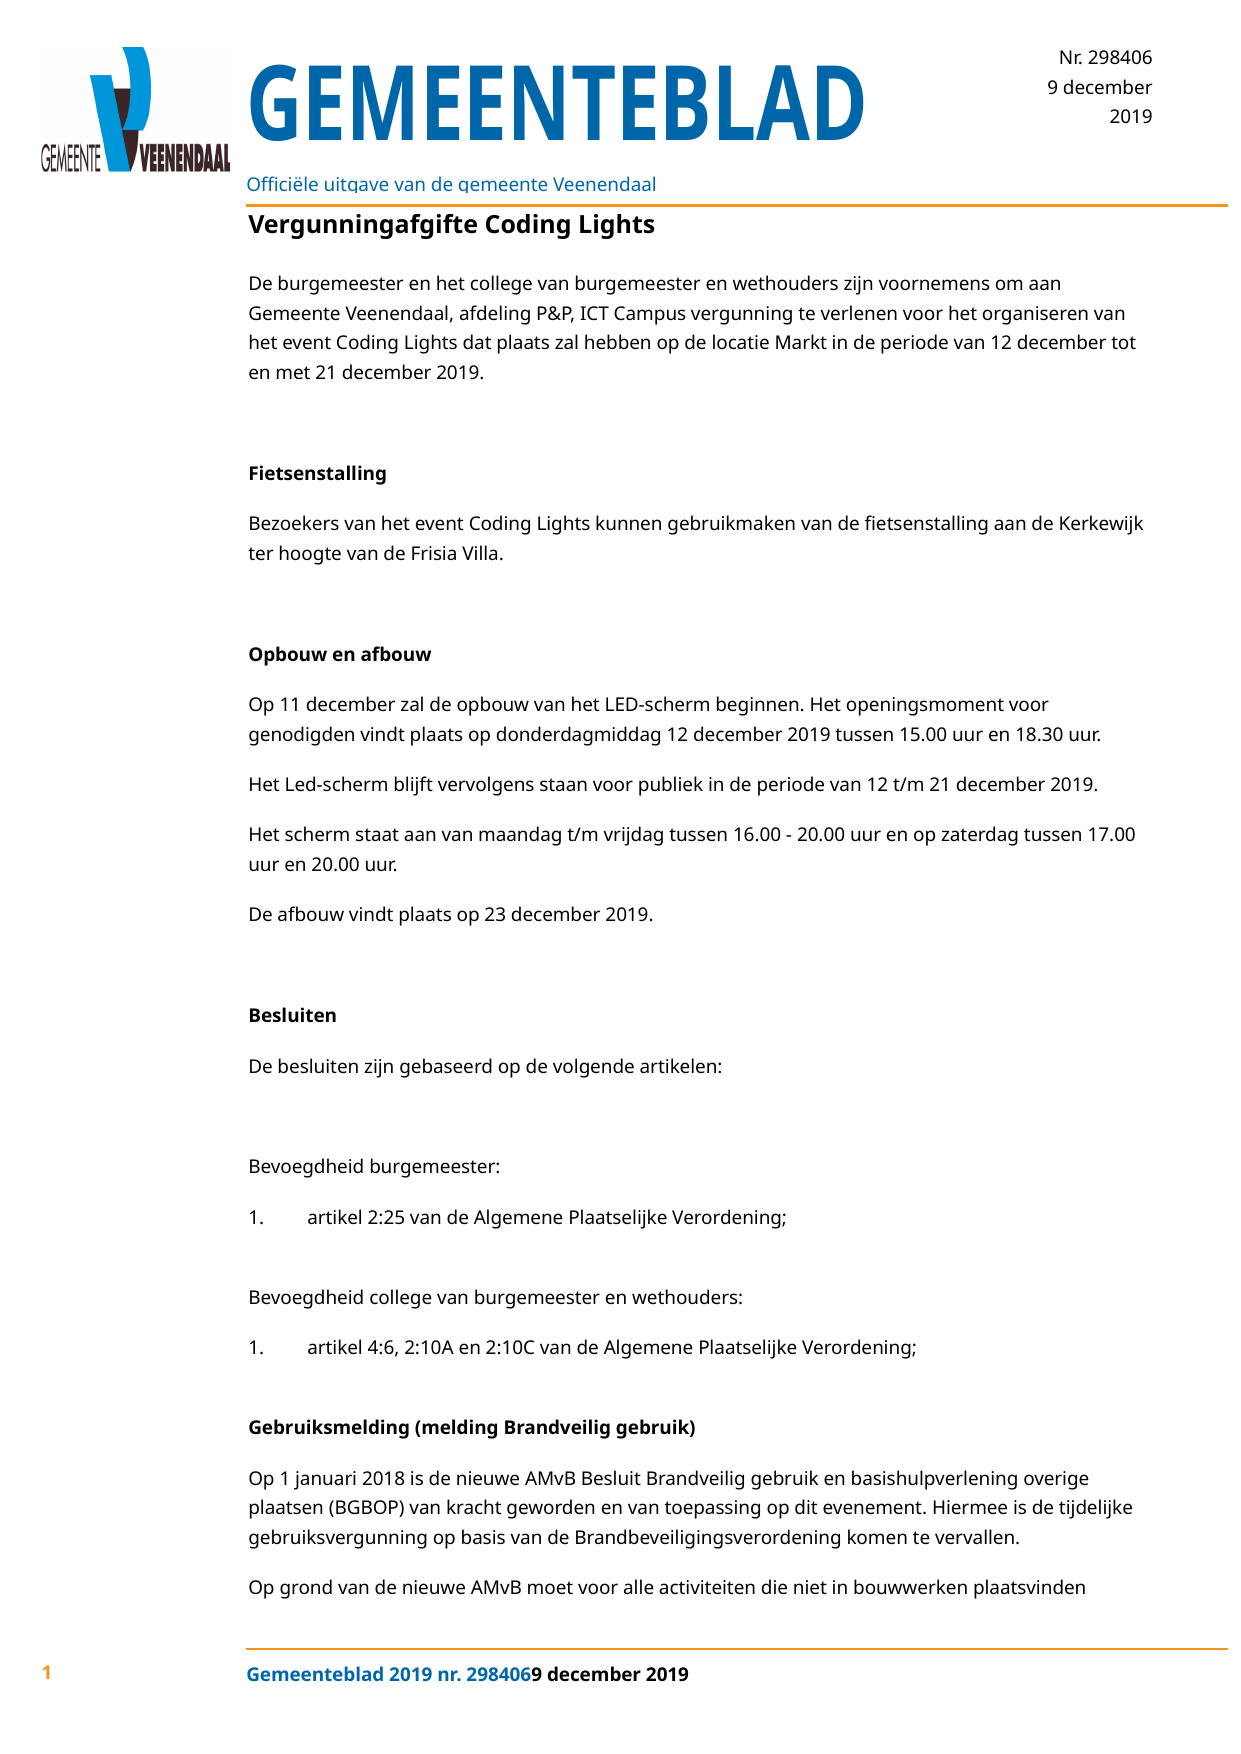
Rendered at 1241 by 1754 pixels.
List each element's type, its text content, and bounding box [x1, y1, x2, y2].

text Gebruiksmelding (melding Brandveilig gebruik) [248, 1414, 1152, 1440]
text Bevoegdheid burgemeester: [248, 1154, 1152, 1179]
text De afbouw vindt plaats op 23 december 2019. [248, 902, 1152, 927]
text Op 11 december zal de opbouw van het LED-scherm beginnen. Het openingsmoment voor genodigden vindt plaats op donderdagmiddag 12 december 2019 tussen 15.00 uur en 18.30 uur. [248, 691, 1152, 746]
text Het scherm staat aan van maandag t/m vrijdag tussen 16.00 - 20.00 uur en op zaterdag tussen 17.00 uur en 20.00 uur. [248, 822, 1152, 877]
list artikel 4:6, 2:10A en 2:10C van de Algemene Plaatselijke Verordening; [248, 1334, 1152, 1360]
picture [41, 47, 130, 172]
list artikel 2:25 van de Algemene Plaatselijke Verordening; [248, 1204, 1152, 1230]
text Vergunningafgifte Coding Lights [248, 207, 1152, 241]
text Op grond van de nieuwe AMvB moet voor alle activiteiten die niet in bouwwerken plaatsvinden [248, 1574, 1152, 1600]
text De burgemeester en het college van burgemeester en wethouders zijn voornemens om aan Gemeente Veenendaal, afdeling P&P, ICT Campus vergunning te verlenen voor het organiseren van het event Coding Lights dat plaats zal hebben op de locatie Markt in de periode van 12 december tot en met 21 december 2019. [248, 270, 1152, 385]
text Bezoekers van het event Coding Lights kunnen gebruikmaken van de fietsenstalling aan de Kerkewijk ter hoogte van de Frisia Villa. [248, 510, 1152, 566]
text Bevoegdheid college van burgemeester en wethouders: [248, 1284, 1152, 1310]
text De besluiten zijn gebaseerd op de volgende artikelen: [248, 1053, 1152, 1078]
text Fietsenstalling [248, 460, 1152, 486]
picture [123, 47, 231, 172]
text Het Led-scherm blijft vervolgens staan voor publiek in de periode van 12 t/m 21 december 2019. [248, 771, 1152, 797]
text Opbouw en afbouw [248, 641, 1152, 666]
text Besluiten [248, 1002, 1152, 1028]
text Op 1 januari 2018 is de nieuwe AMvB Besluit Brandveilig gebruik en basishulpverlening overige plaatsen (BGBOP) van kracht geworden en van toepassing op dit evenement. Hiermee is de tijdelijke gebruiksvergunning op basis van de Brandbeveiligingsverordening komen te vervallen. [248, 1465, 1152, 1550]
